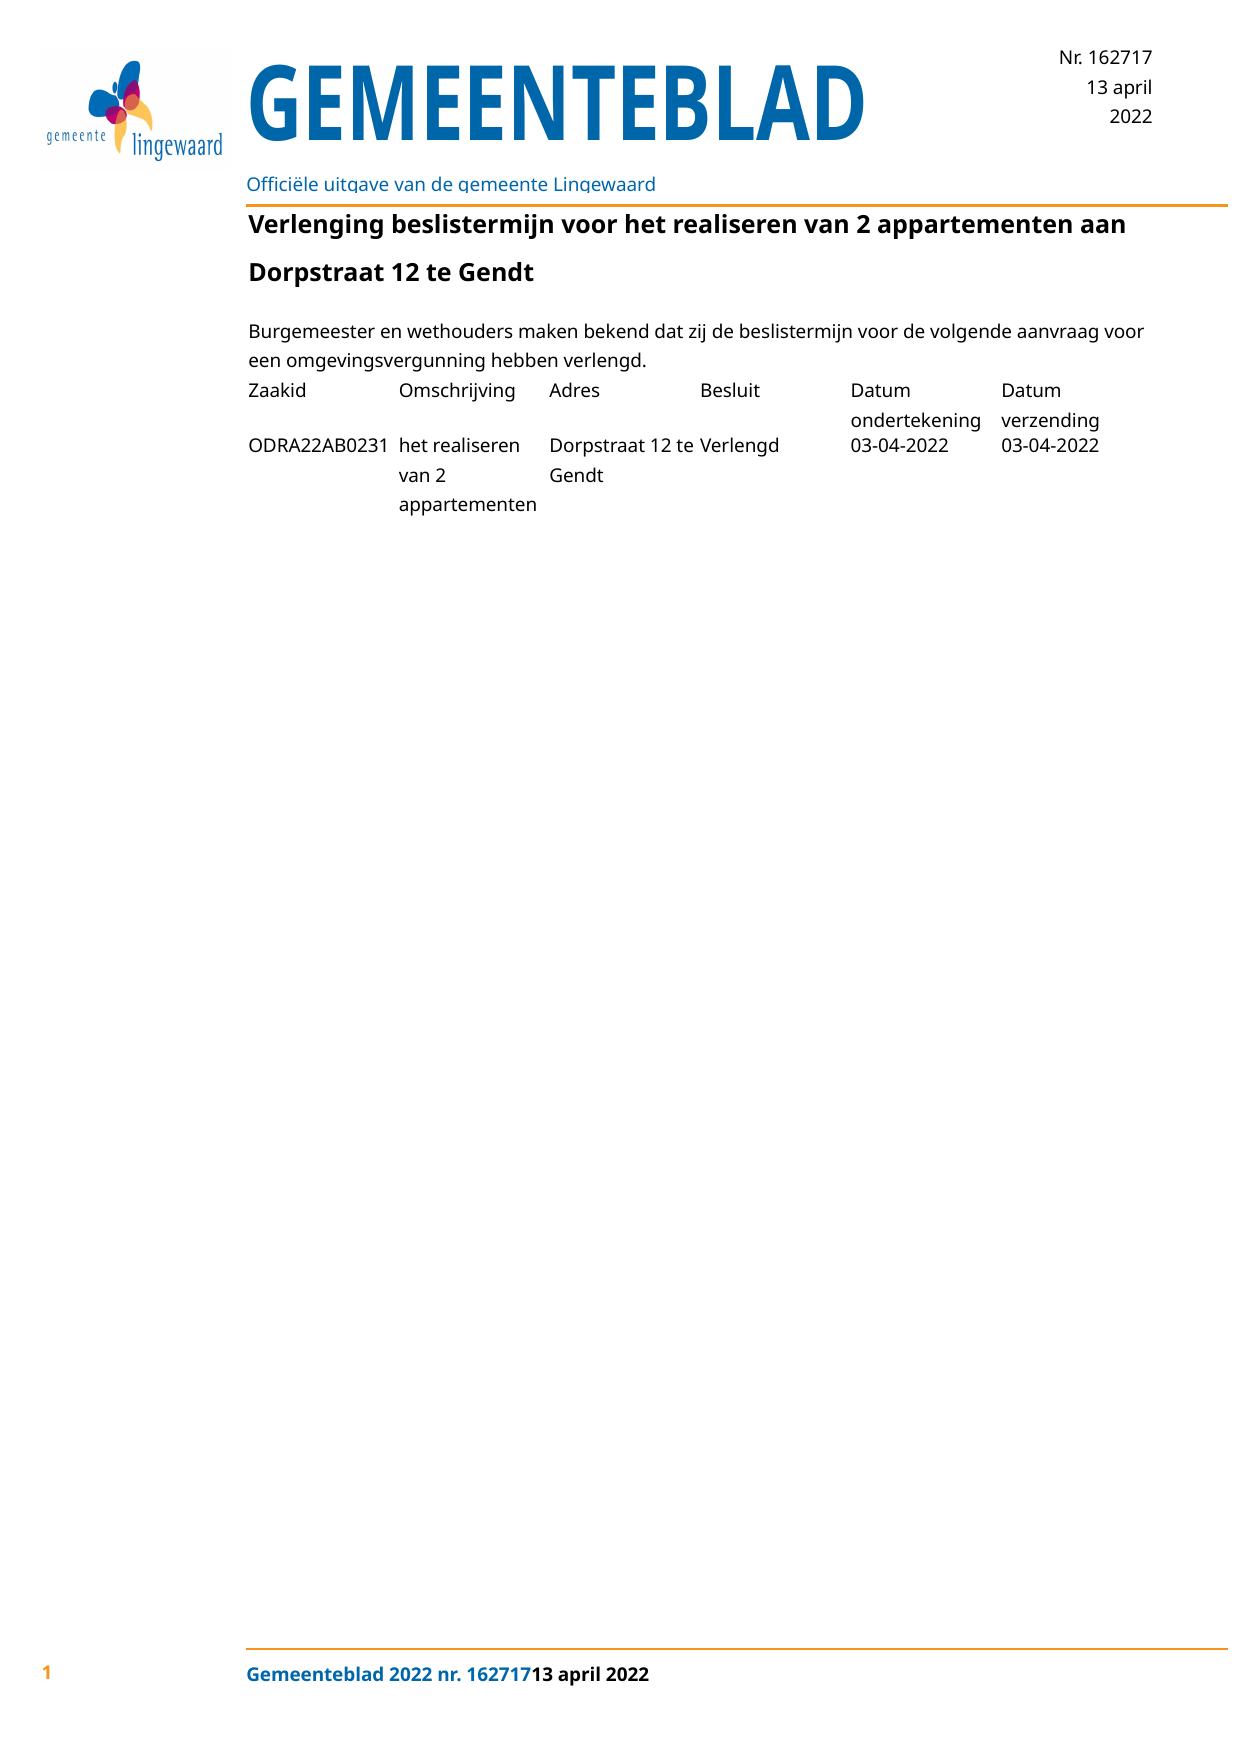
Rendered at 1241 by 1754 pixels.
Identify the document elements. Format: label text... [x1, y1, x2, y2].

picture [41, 47, 231, 172]
table_header Omschrijving [399, 377, 549, 432]
table_cell Dorpstraat 12 te Gendt [549, 433, 700, 517]
table_header Besluit [700, 377, 850, 432]
text Verlenging beslistermijn voor het realiseren van 2 appartementen aan Dorpstraat 12 te Gendt [248, 207, 1152, 288]
text Burgemeester en wethouders maken bekend dat zij de beslistermijn voor de volgende aanvraag voor een omgevingsvergunning hebben verlengd. [248, 318, 1152, 373]
table_header Datum ondertekening [850, 377, 1001, 432]
table_header Datum verzending [1001, 377, 1152, 432]
table_header Zaakid [248, 377, 398, 432]
table_cell Verlengd [700, 433, 850, 517]
table_cell het realiseren van 2 appartementen [399, 433, 549, 517]
table_cell 03-04-2022 [1001, 433, 1152, 517]
table_cell 03-04-2022 [850, 433, 1001, 517]
table_header Adres [549, 377, 700, 432]
table_cell ODRA22AB0231 [248, 433, 398, 517]
